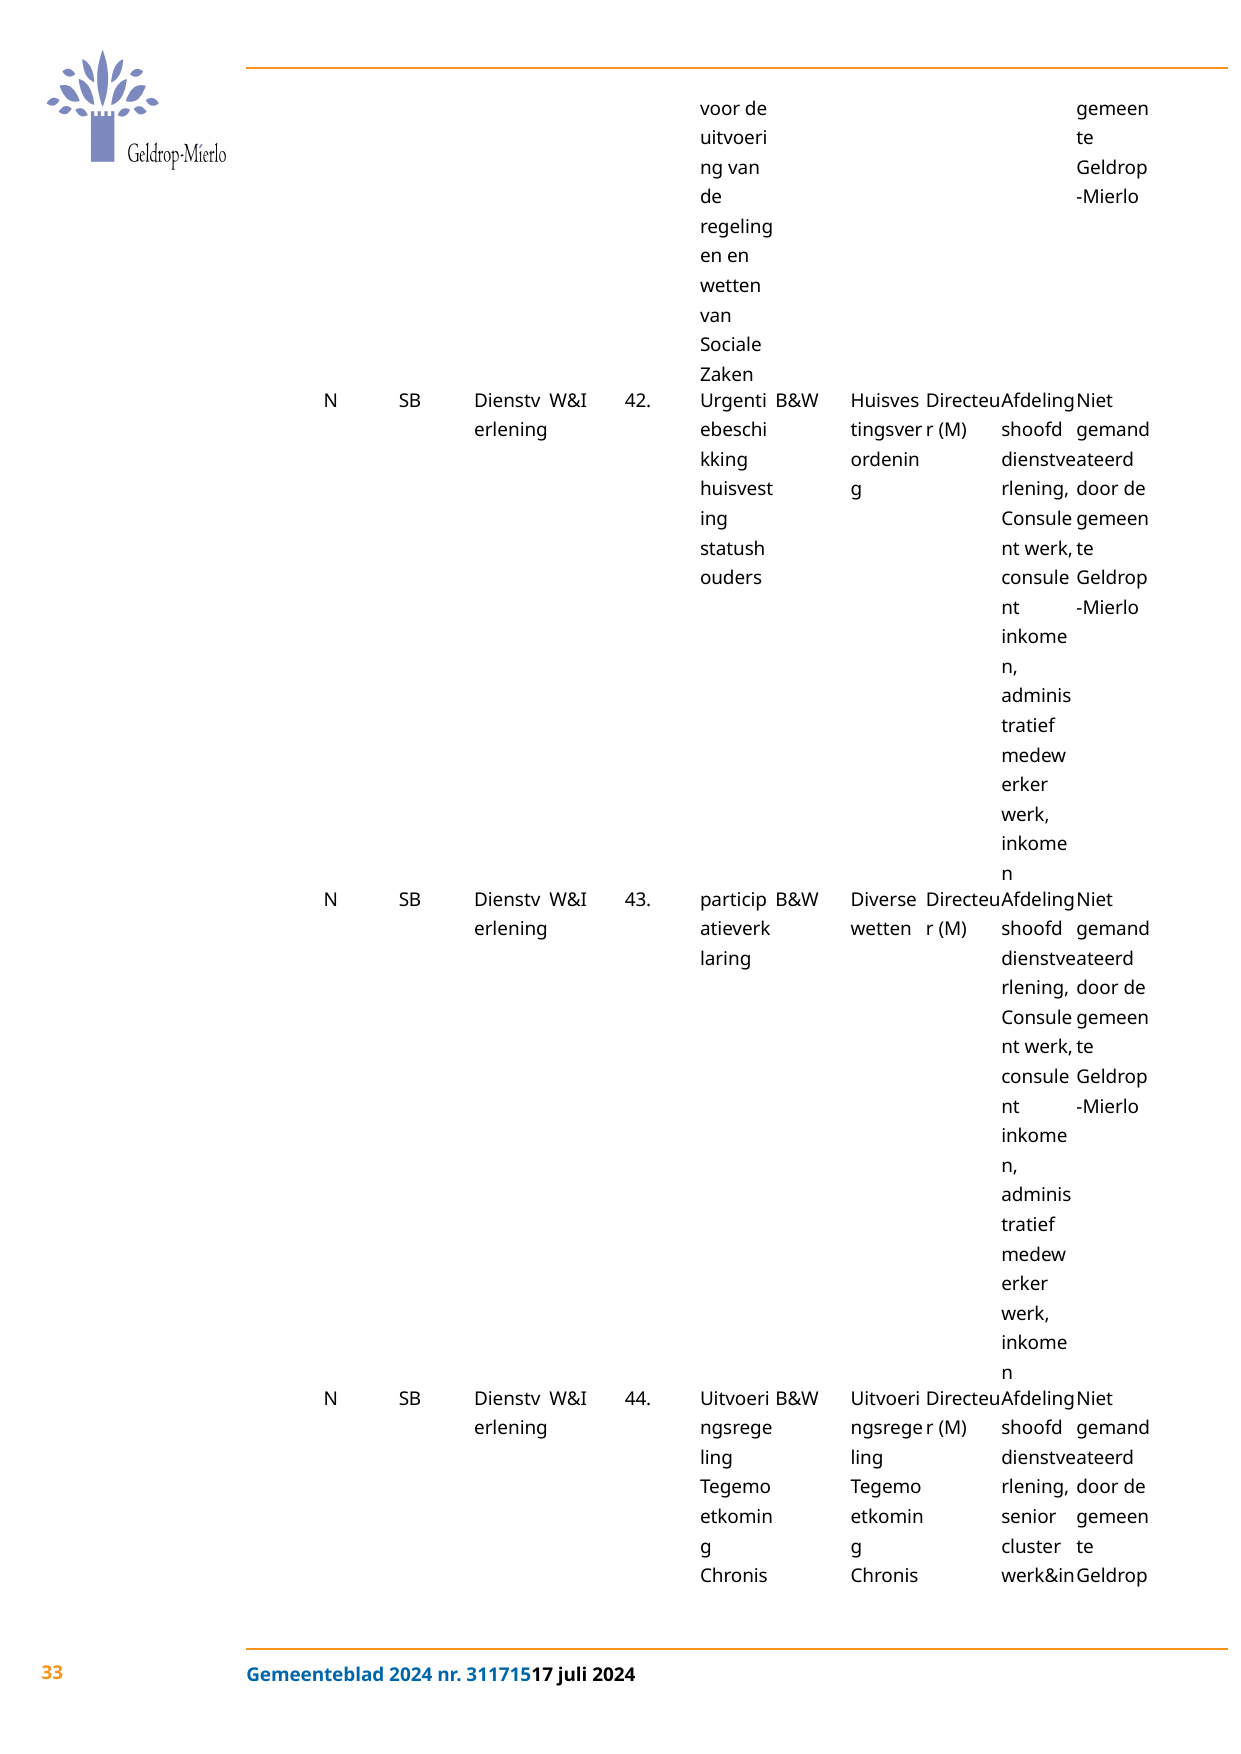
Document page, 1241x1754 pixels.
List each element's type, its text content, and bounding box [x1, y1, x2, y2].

table_cell [775, 95, 850, 387]
table_cell Niet gemandateerd door de gemeente Geldrop-Mierlo [1076, 387, 1152, 886]
table_cell [323, 95, 398, 387]
table_cell gemeente Geldrop-Mierlo [1076, 95, 1152, 387]
picture [41, 47, 231, 172]
table_cell [549, 95, 624, 387]
table_cell [248, 886, 323, 1385]
table_cell W&I [549, 1385, 624, 1588]
table_cell Dienstverlening [474, 1385, 549, 1588]
table_cell [248, 387, 323, 886]
table_cell [248, 1385, 323, 1588]
table_cell [850, 95, 926, 387]
table_cell SB [399, 1385, 474, 1588]
table_cell Uitvoeringsregeling Tegemoetkoming Chronis [700, 1385, 775, 1588]
table_cell Afdelingshoofd dienstverlening, Consulent werk, consulent inkomen, administratief medewerker werk, inkomen [1001, 886, 1076, 1385]
table_cell 44. [625, 1385, 700, 1588]
table_cell Directeur (M) [926, 387, 1001, 886]
table_cell W&I [549, 387, 624, 886]
table_cell Afdelingshoofd dienstverlening, Consulent werk, consulent inkomen, administratief medewerker werk, inkomen [1001, 387, 1076, 886]
table_cell W&I [549, 886, 624, 1385]
table_cell Huisvestingsverordening [850, 387, 926, 886]
table_cell N [323, 387, 398, 886]
table_cell B&W [775, 387, 850, 886]
table_cell SB [399, 387, 474, 886]
table_cell SB [399, 886, 474, 1385]
table_cell participatieverklaring [700, 886, 775, 1385]
table_cell [926, 95, 1001, 387]
table_cell [248, 95, 323, 387]
table_cell Dienstverlening [474, 886, 549, 1385]
table_cell [474, 95, 549, 387]
table_cell Uitvoeringsregeling Tegemoetkoming Chronis [850, 1385, 926, 1588]
table_cell N [323, 886, 398, 1385]
table_cell Urgentiebeschikking huisvesting statushouders [700, 387, 775, 886]
table_cell Niet gemandateerd door de gemeente Geldrop-Mierlo [1076, 886, 1152, 1385]
table_cell voor de uitvoering van de regelingen en wetten van Sociale Zaken [700, 95, 775, 387]
table_cell Niet gemandateerd door de gemeente Geldrop- [1076, 1385, 1152, 1588]
table_cell [625, 95, 700, 387]
table_cell Dienstverlening [474, 387, 549, 886]
table_cell N [323, 1385, 398, 1588]
table_cell Directeur (M) [926, 886, 1001, 1385]
table_cell 42. [625, 387, 700, 886]
table_cell 43. [625, 886, 700, 1385]
table_cell Directeur (M) [926, 1385, 1001, 1588]
table_cell [399, 95, 474, 387]
table_cell B&W [775, 886, 850, 1385]
table_cell [1001, 95, 1076, 387]
table_cell Afdelingshoofd dienstverlening, senior cluster werk&in [1001, 1385, 1076, 1588]
table_cell Diverse wetten [850, 886, 926, 1385]
table_cell B&W [775, 1385, 850, 1588]
